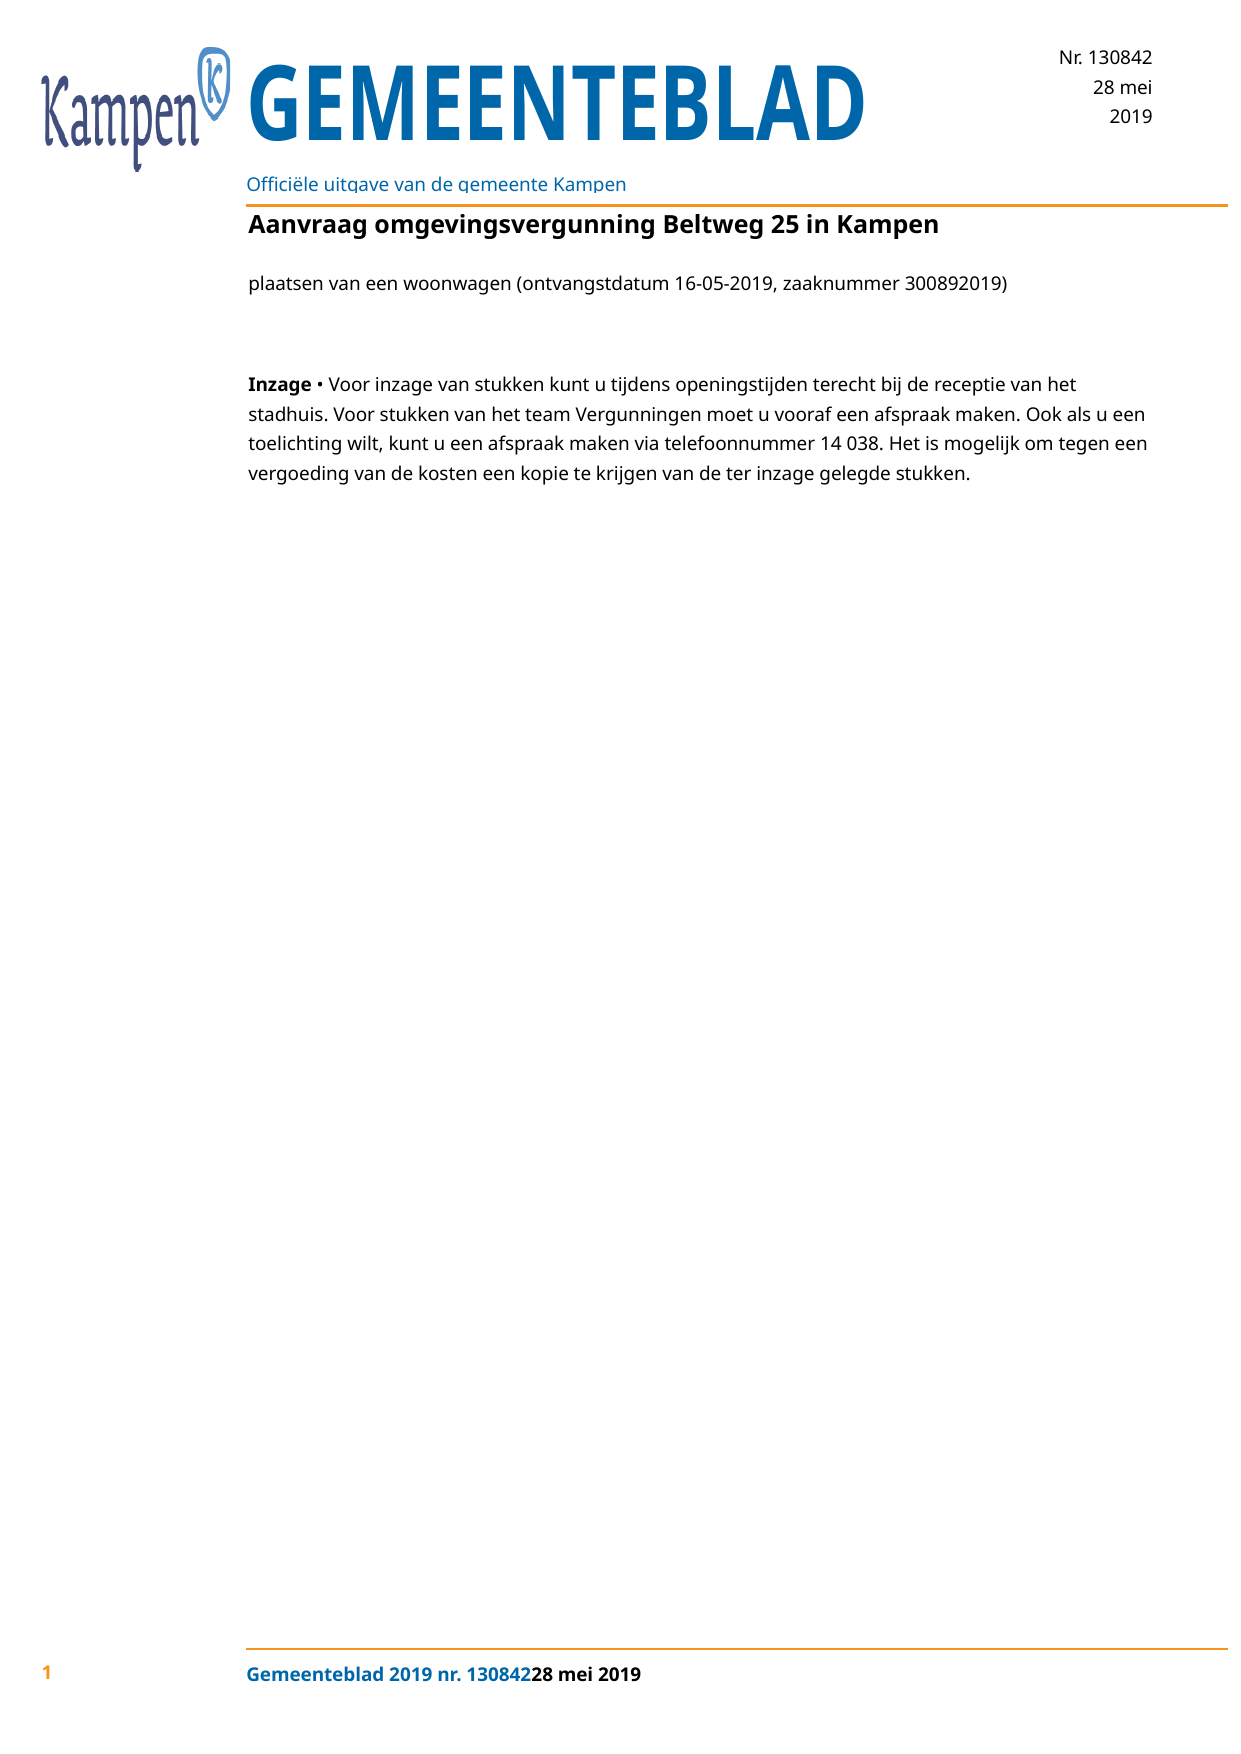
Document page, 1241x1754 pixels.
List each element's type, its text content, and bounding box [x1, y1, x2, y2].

picture [41, 47, 231, 172]
text Aanvraag omgevingsvergunning Beltweg 25 in Kampen [248, 207, 1152, 241]
text plaatsen van een woonwagen (ontvangstdatum 16-05-2019, zaaknummer 300892019) [248, 270, 1152, 296]
text Inzage • Voor inzage van stukken kunt u tijdens openingstijden terecht bij de receptie van het stadhuis. Voor stukken van het team Vergunningen moet u vooraf een afspraak maken. Ook als u een toelichting wilt, kunt u een afspraak maken via telefoonnummer 14 038. Het is mogelijk om tegen een vergoeding van de kosten een kopie te krijgen van de ter inzage gelegde stukken. [248, 371, 1152, 486]
